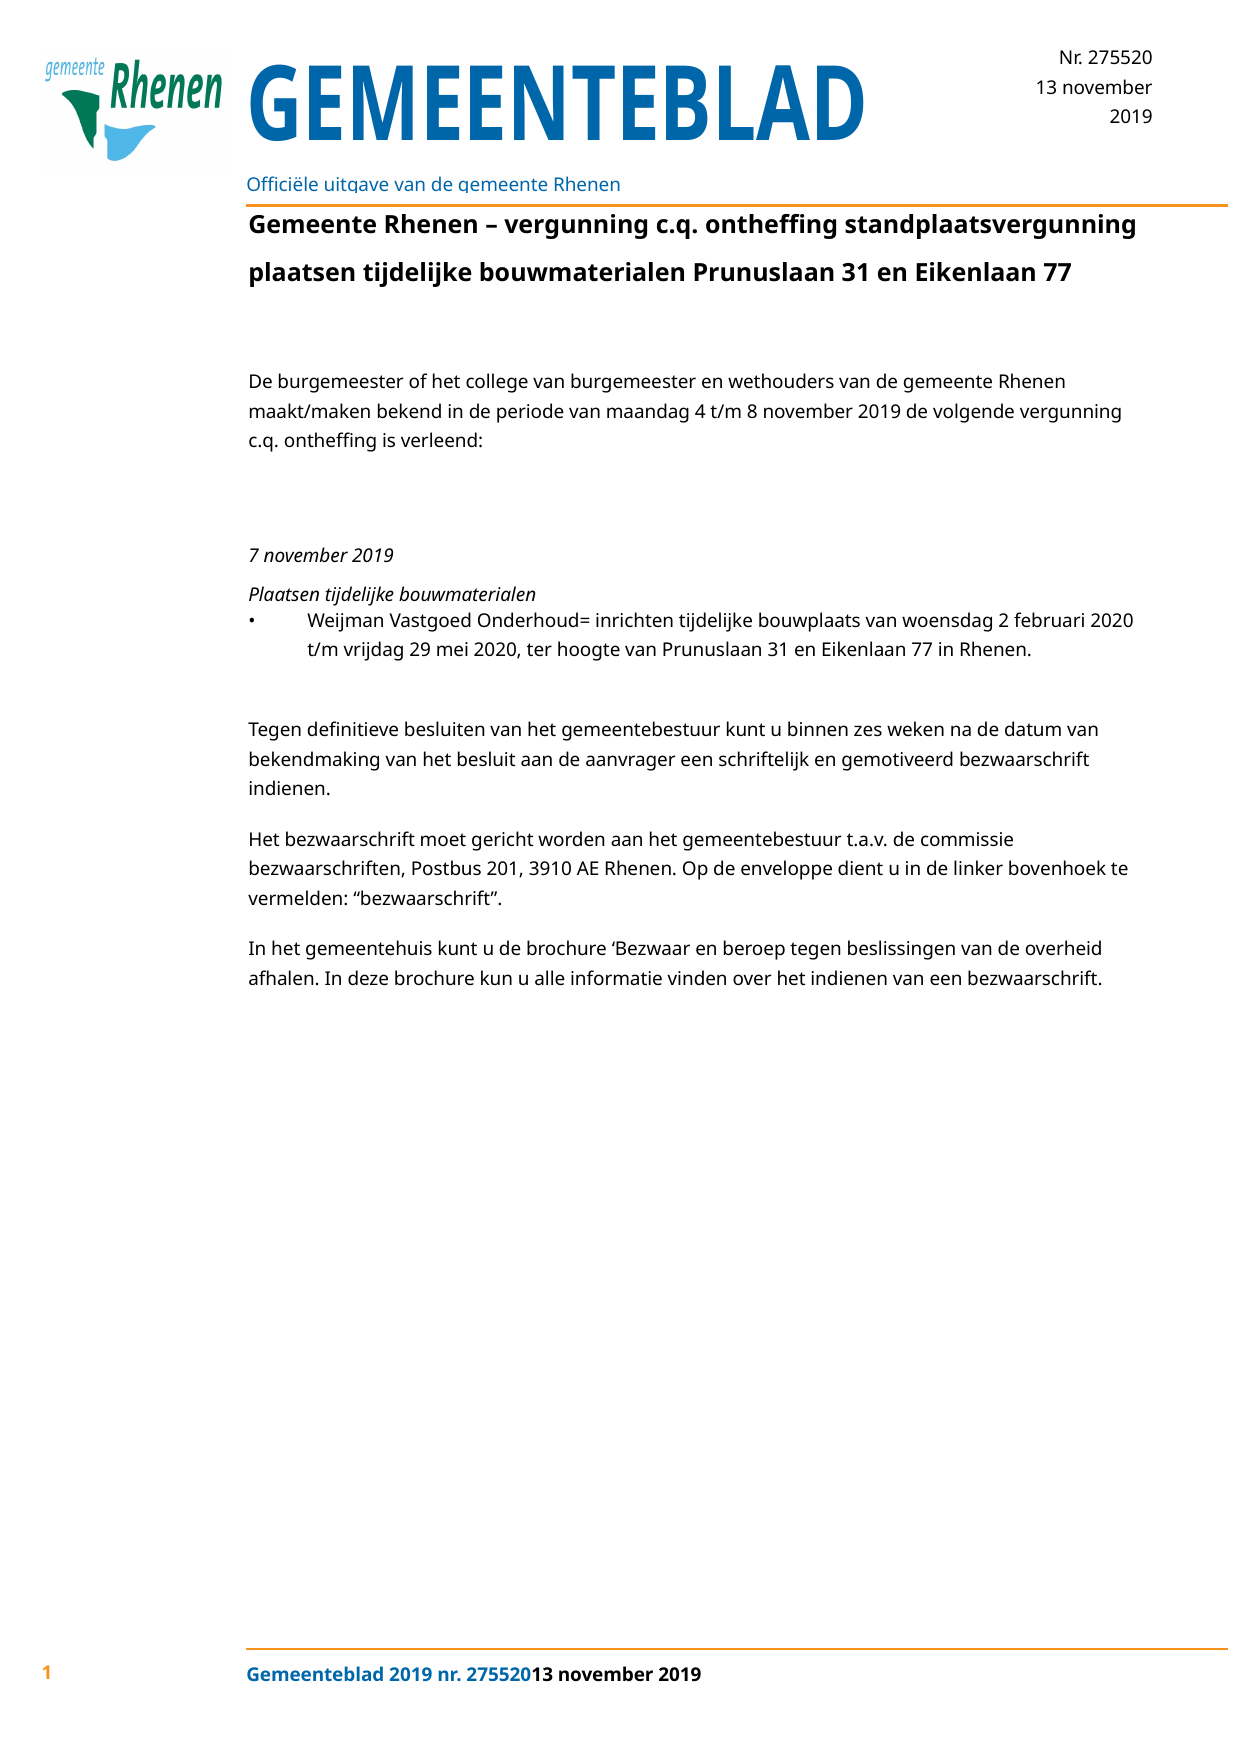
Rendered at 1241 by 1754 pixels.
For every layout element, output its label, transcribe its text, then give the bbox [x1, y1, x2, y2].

text De burgemeester of het college van burgemeester en wethouders van de gemeente Rhenen maakt/maken bekend in de periode van maandag 4 t/m 8 november 2019 de volgende vergunning c.q. ontheffing is verleend: [248, 368, 1152, 453]
text 7 november 2019 [248, 542, 1152, 568]
text Plaatsen tijdelijke bouwmaterialen [248, 581, 1152, 607]
list Weijman Vastgoed Onderhoud= inrichten tijdelijke bouwplaats van woensdag 2 februari 2020 t/m vrijdag 29 mei 2020, ter hoogte van Prunuslaan 31 en Eikenlaan 77 in Rhenen. [248, 607, 1152, 662]
text In het gemeentehuis kunt u de brochure ‘Bezwaar en beroep tegen beslissingen van de overheid afhalen. In deze brochure kun u alle informatie vinden over het indienen van een bezwaarschrift. [248, 936, 1152, 991]
text Het bezwaarschrift moet gericht worden aan het gemeentebestuur t.a.v. de commissie bezwaarschriften, Postbus 201, 3910 AE Rhenen. Op de enveloppe dient u in de linker bovenhoek te vermelden: “bezwaarschrift”. [248, 826, 1152, 911]
picture [41, 47, 231, 172]
text Gemeente Rhenen – vergunning c.q. ontheffing standplaatsvergunning plaatsen tijdelijke bouwmaterialen Prunuslaan 31 en Eikenlaan 77 [248, 207, 1152, 288]
text Tegen definitieve besluiten van het gemeentebestuur kunt u binnen zes weken na de datum van bekendmaking van het besluit aan de aanvrager een schriftelijk en gemotiveerd bezwaarschrift indienen. [248, 716, 1152, 801]
